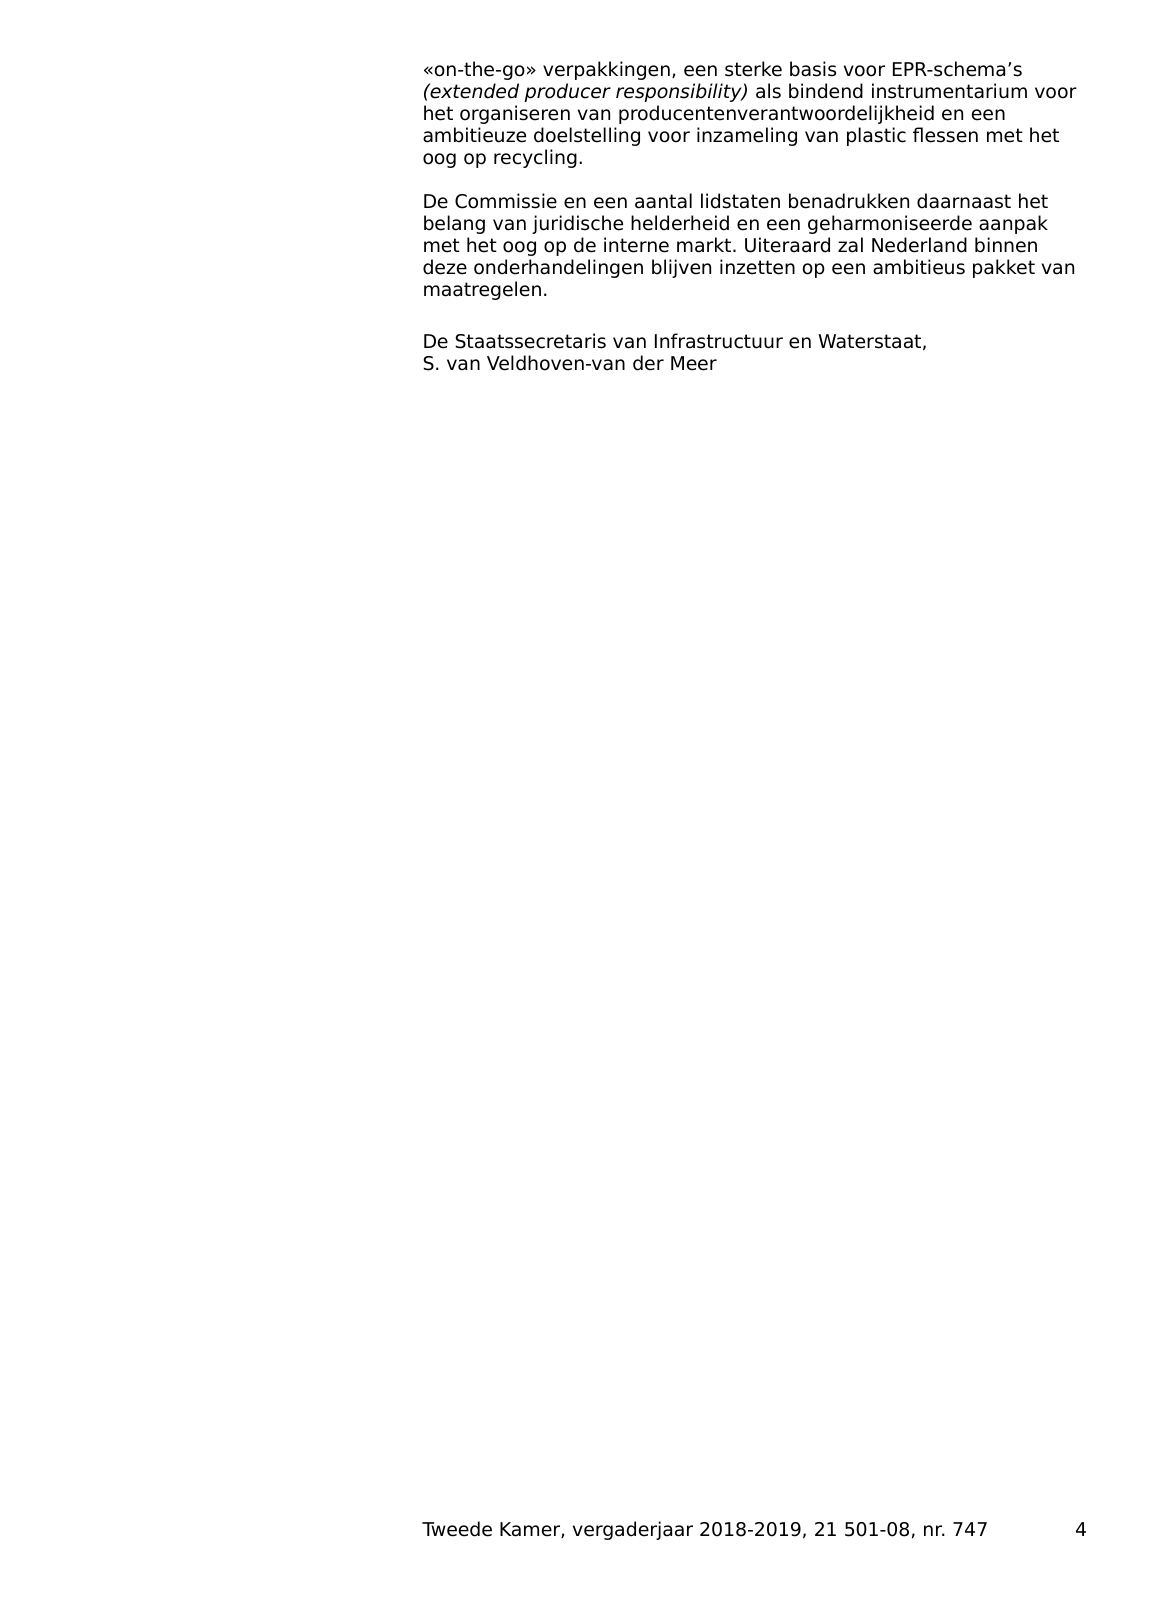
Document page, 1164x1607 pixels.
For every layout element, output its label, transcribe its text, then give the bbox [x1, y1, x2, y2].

text De Staatssecretaris van Infrastructuur en Waterstaat, S. van Veldhoven-van der Meer [422, 331, 1087, 375]
text «on-the-go» verpakkingen, een sterke basis voor EPR-schema’s (extended producer responsibility) als bindend instrumentarium voor het organiseren van producentenverantwoordelijkheid en een ambitieuze doelstelling voor inzameling van plastic flessen met het oog op recycling. [422, 59, 1087, 169]
text De Commissie en een aantal lidstaten benadrukken daarnaast het belang van juridische helderheid en een geharmoniseerde aanpak met het oog op de interne markt. Uiteraard zal Nederland binnen deze onderhandelingen blijven inzetten op een ambitieus pakket van maatregelen. [422, 191, 1087, 301]
